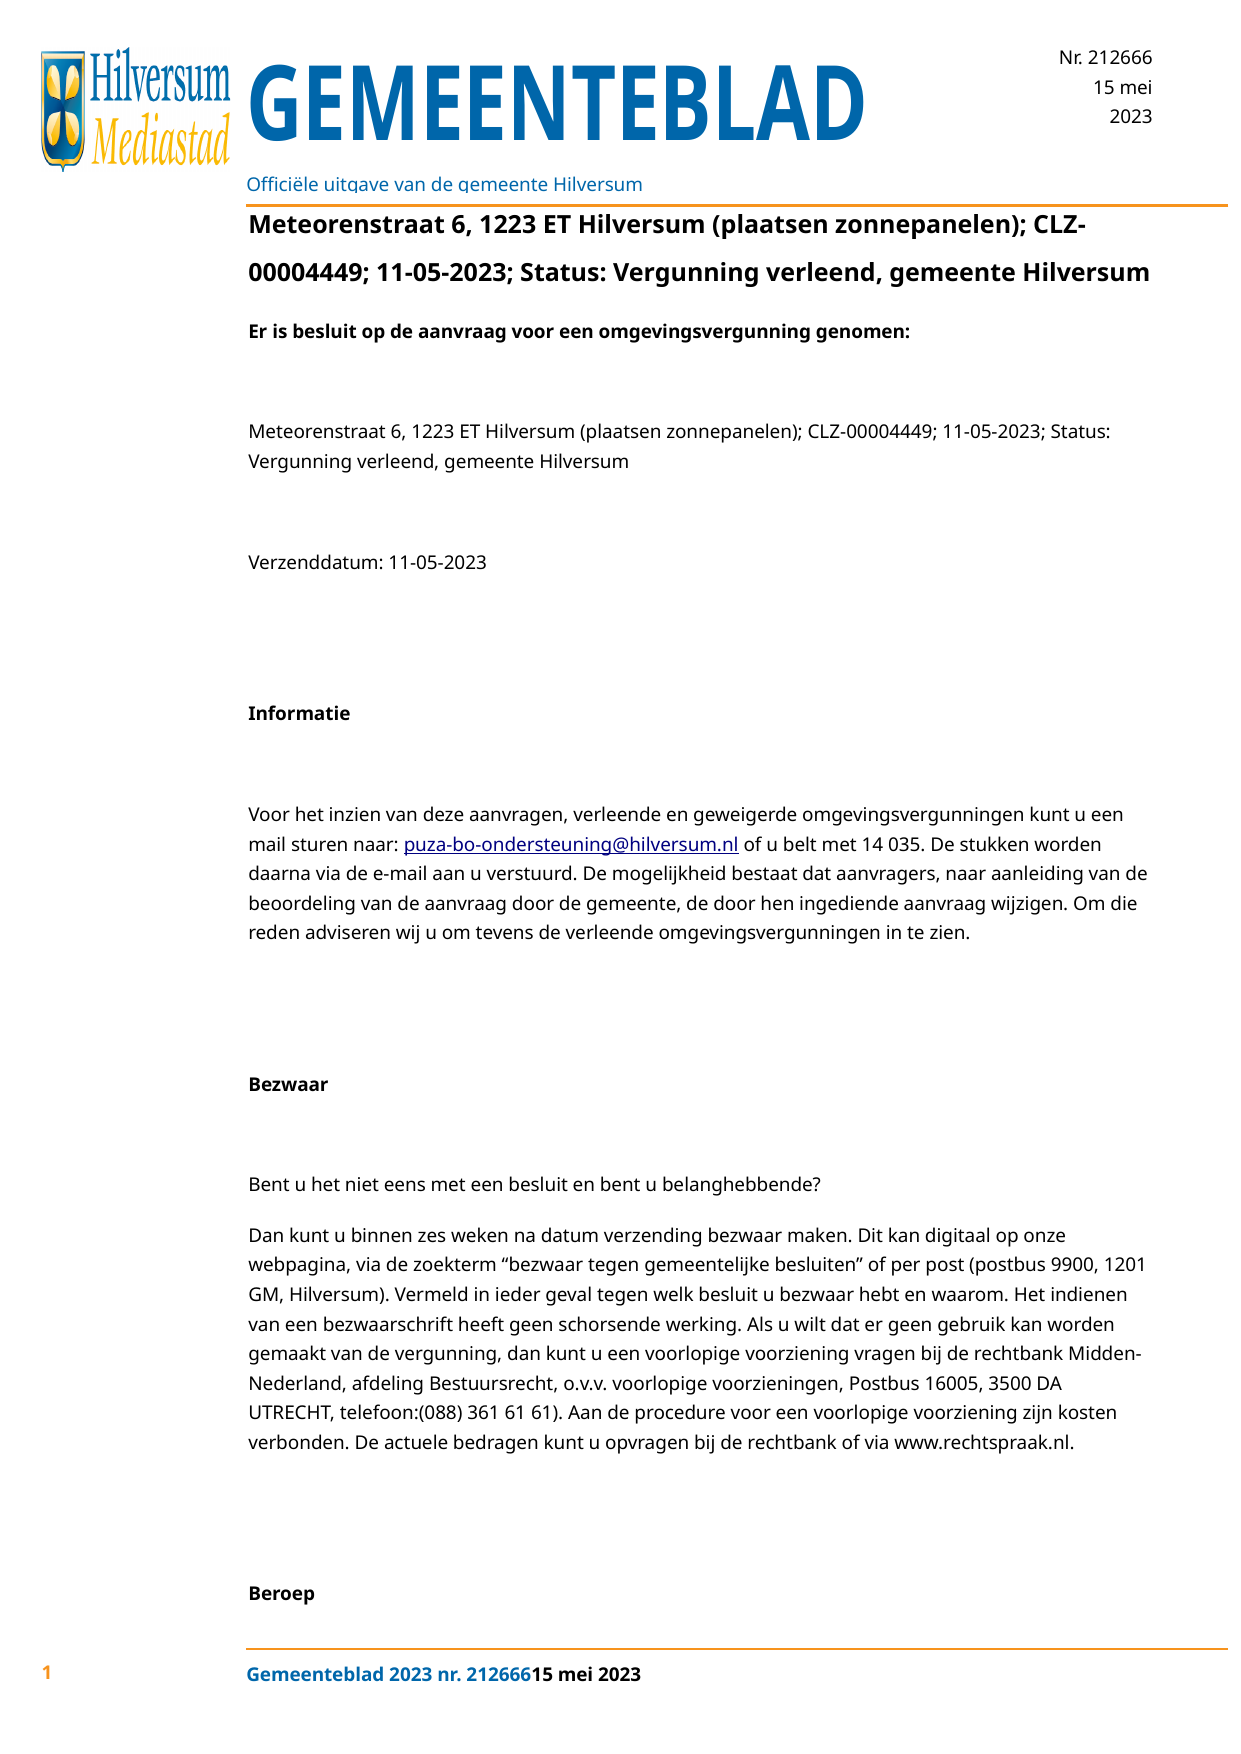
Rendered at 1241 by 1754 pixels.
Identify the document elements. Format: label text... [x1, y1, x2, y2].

text Er is besluit op de aanvraag voor een omgevingsvergunning genomen: [248, 318, 1152, 344]
text Verzenddatum: 11-05-2023 [248, 549, 1152, 575]
text Meteorenstraat 6, 1223 ET Hilversum (plaatsen zonnepanelen); CLZ-00004449; 11-05-2023; Status: Vergunning verleend, gemeente Hilversum [248, 419, 1152, 474]
text Informatie [248, 700, 1152, 726]
text Voor het inzien van deze aanvragen, verleende en geweigerde omgevingsvergunningen kunt u een mail sturen naar: puza-bo-ondersteuning@hilversum.nl of u belt met 14 035. De stukken worden daarna via de e-mail aan u verstuurd. De mogelijkheid bestaat dat aanvragers, naar aanleiding van de beoordeling van de aanvraag door de gemeente, de door hen ingediende aanvraag wijzigen. Om die reden adviseren wij u om tevens de verleende omgevingsvergunningen in te zien. [248, 801, 1152, 945]
text Bezwaar [248, 1071, 1152, 1097]
text Beroep [248, 1580, 1152, 1606]
text Bent u het niet eens met een besluit en bent u belanghebbende? [248, 1172, 1152, 1197]
text Meteorenstraat 6, 1223 ET Hilversum (plaatsen zonnepanelen); CLZ-00004449; 11-05-2023; Status: Vergunning verleend, gemeente Hilversum [248, 207, 1152, 288]
text Dan kunt u binnen zes weken na datum verzending bezwaar maken. Dit kan digitaal op onze webpagina, via de zoekterm “bezwaar tegen gemeentelijke besluiten” of per post (postbus 9900, 1201 GM, Hilversum). Vermeld in ieder geval tegen welk besluit u bezwaar hebt en waarom. Het indienen van een bezwaarschrift heeft geen schorsende werking. Als u wilt dat er geen gebruik kan worden gemaakt van de vergunning, dan kunt u een voorlopige voorziening vragen bij de rechtbank Midden-Nederland, afdeling Bestuursrecht, o.v.v. voorlopige voorzieningen, Postbus 16005, 3500 DA UTRECHT, telefoon:(088) 361 61 61). Aan de procedure voor een voorlopige voorziening zijn kosten verbonden. De actuele bedragen kunt u opvragen bij de rechtbank of via www.rechtspraak.nl. [248, 1222, 1152, 1455]
picture [41, 47, 231, 172]
